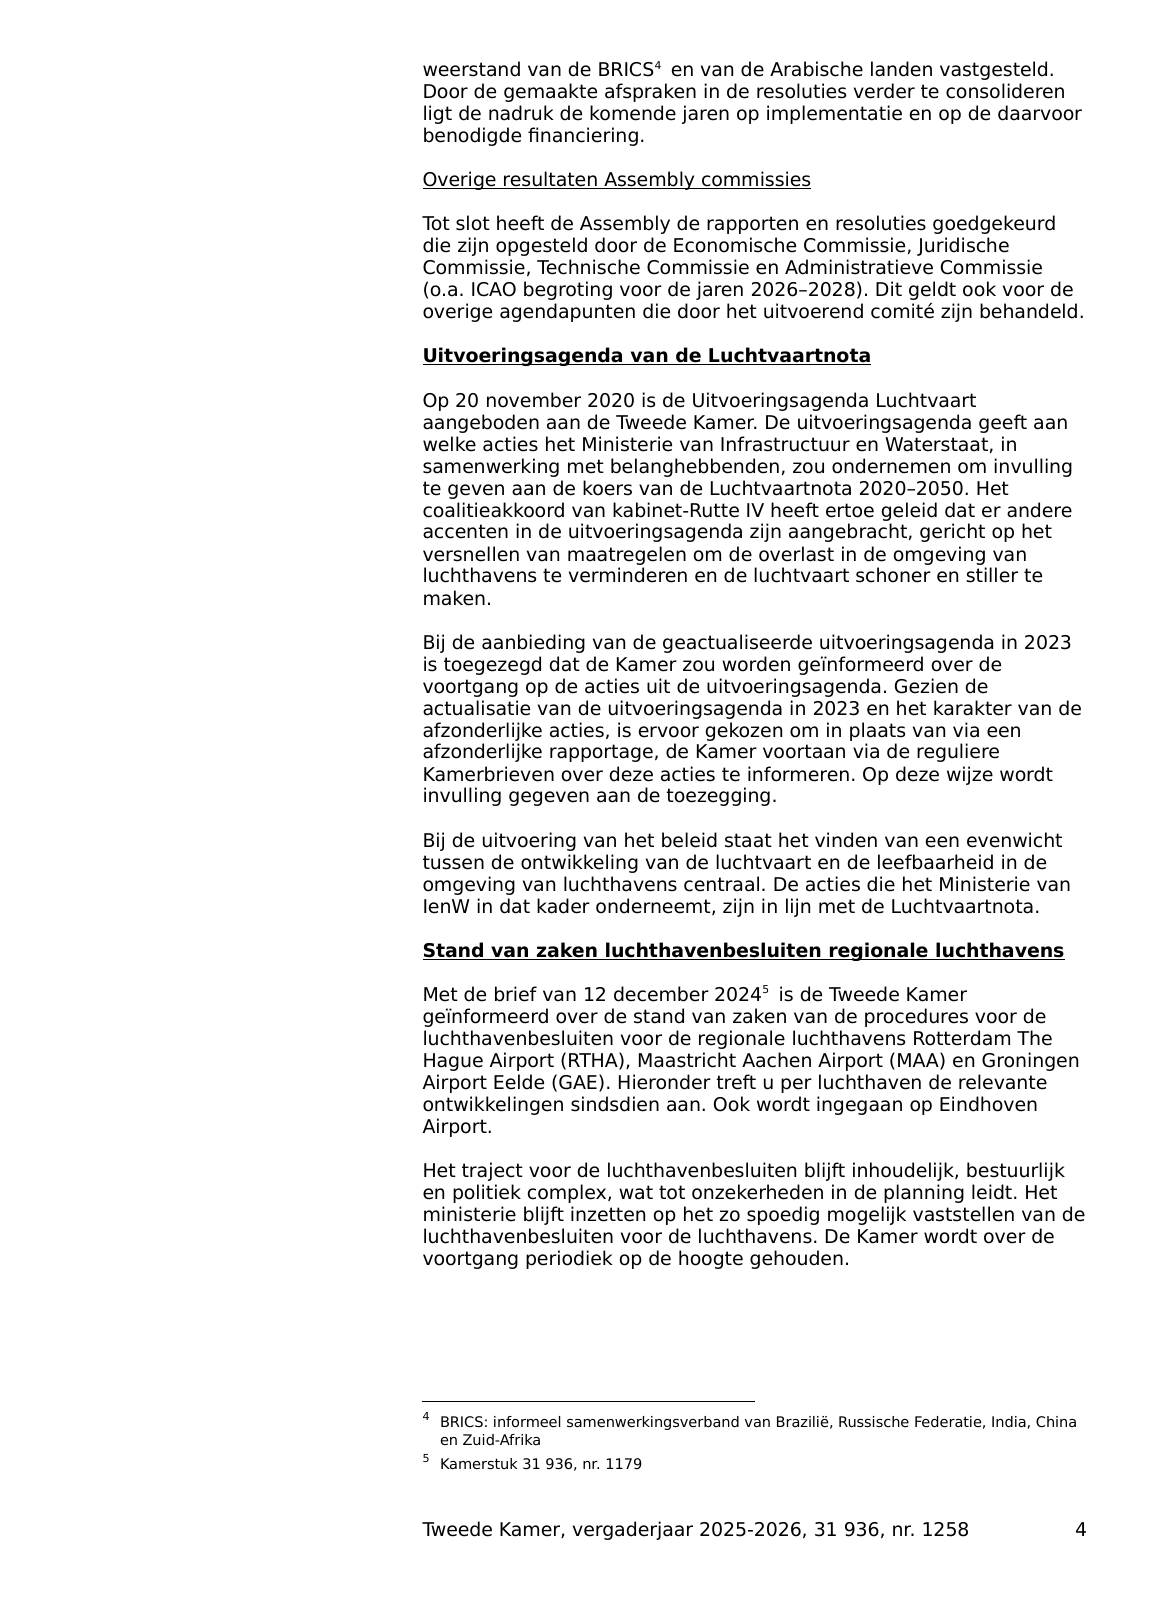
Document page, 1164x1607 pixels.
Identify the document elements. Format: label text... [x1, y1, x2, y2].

text Het traject voor de luchthavenbesluiten blijft inhoudelijk, bestuurlijk en politiek complex, wat tot onzekerheden in de planning leidt. Het ministerie blijft inzetten op het zo spoedig mogelijk vaststellen van de luchthavenbesluiten voor de luchthavens. De Kamer wordt over de voortgang periodiek op de hoogte gehouden. [422, 1160, 1087, 1270]
subtitle Stand van zaken luchthavenbesluiten regionale luchthavens [422, 940, 1087, 962]
text Met de brief van 12 december 2024 is de Tweede Kamer geïnformeerd over de stand van zaken van de procedures voor de luchthavenbesluiten voor de regionale luchthavens Rotterdam The Hague Airport (RTHA), Maastricht Aachen Airport (MAA) en Groningen Airport Eelde (GAE). Hieronder treft u per luchthaven de relevante ontwikkelingen sindsdien aan. Ook wordt ingegaan op Eindhoven Airport. [422, 984, 1087, 1138]
text Bij de aanbieding van de geactualiseerde uitvoeringsagenda in 2023 is toegezegd dat de Kamer zou worden geïnformeerd over de voortgang op de acties uit de uitvoeringsagenda. Gezien de actualisatie van de uitvoeringsagenda in 2023 en het karakter van de afzonderlijke acties, is ervoor gekozen om in plaats van via een afzonderlijke rapportage, de Kamer voortaan via de reguliere Kamerbrieven over deze acties te informeren. Op deze wijze wordt invulling gegeven aan de toezegging. [422, 632, 1087, 807]
subtitle Overige resultaten Assembly commissies [422, 169, 1087, 191]
subtitle Uitvoeringsagenda van de Luchtvaartnota [422, 345, 1087, 367]
text Bij de uitvoering van het beleid staat het vinden van een evenwicht tussen de ontwikkeling van de luchtvaart en de leefbaarheid in de omgeving van luchthavens centraal. De acties die het Ministerie van IenW in dat kader onderneemt, zijn in lijn met de Luchtvaartnota. [422, 829, 1087, 917]
text Op 20 november 2020 is de Uitvoeringsagenda Luchtvaart aangeboden aan de Tweede Kamer. De uitvoeringsagenda geeft aan welke acties het Ministerie van Infrastructuur en Waterstaat, in samenwerking met belanghebbenden, zou ondernemen om invulling te geven aan de koers van de Luchtvaartnota 2020–2050. Het coalitieakkoord van kabinet-Rutte IV heeft ertoe geleid dat er andere accenten in de uitvoeringsagenda zijn aangebracht, gericht op het versnellen van maatregelen om de overlast in de omgeving van luchthavens te verminderen en de luchtvaart schoner en stiller te maken. [422, 389, 1087, 609]
text Kamerstuk 31 936, nr. 1179 [422, 1452, 1087, 1474]
text BRICS: informeel samenwerkingsverband van Brazilië, Russische Federatie, India, China en Zuid-Afrika [422, 1410, 1087, 1449]
text Tot slot heeft de Assembly de rapporten en resoluties goedgekeurd die zijn opgesteld door de Economische Commissie, Juridische Commissie, Technische Commissie en Administratieve Commissie (o.a. ICAO begroting voor de jaren 2026–2028). Dit geldt ook voor de overige agendapunten die door het uitvoerend comité zijn behandeld. [422, 213, 1087, 323]
text weerstand van de BRICS en van de Arabische landen vastgesteld. Door de gemaakte afspraken in de resoluties verder te consolideren ligt de nadruk de komende jaren op implementatie en op de daarvoor benodigde financiering. [422, 59, 1087, 147]
